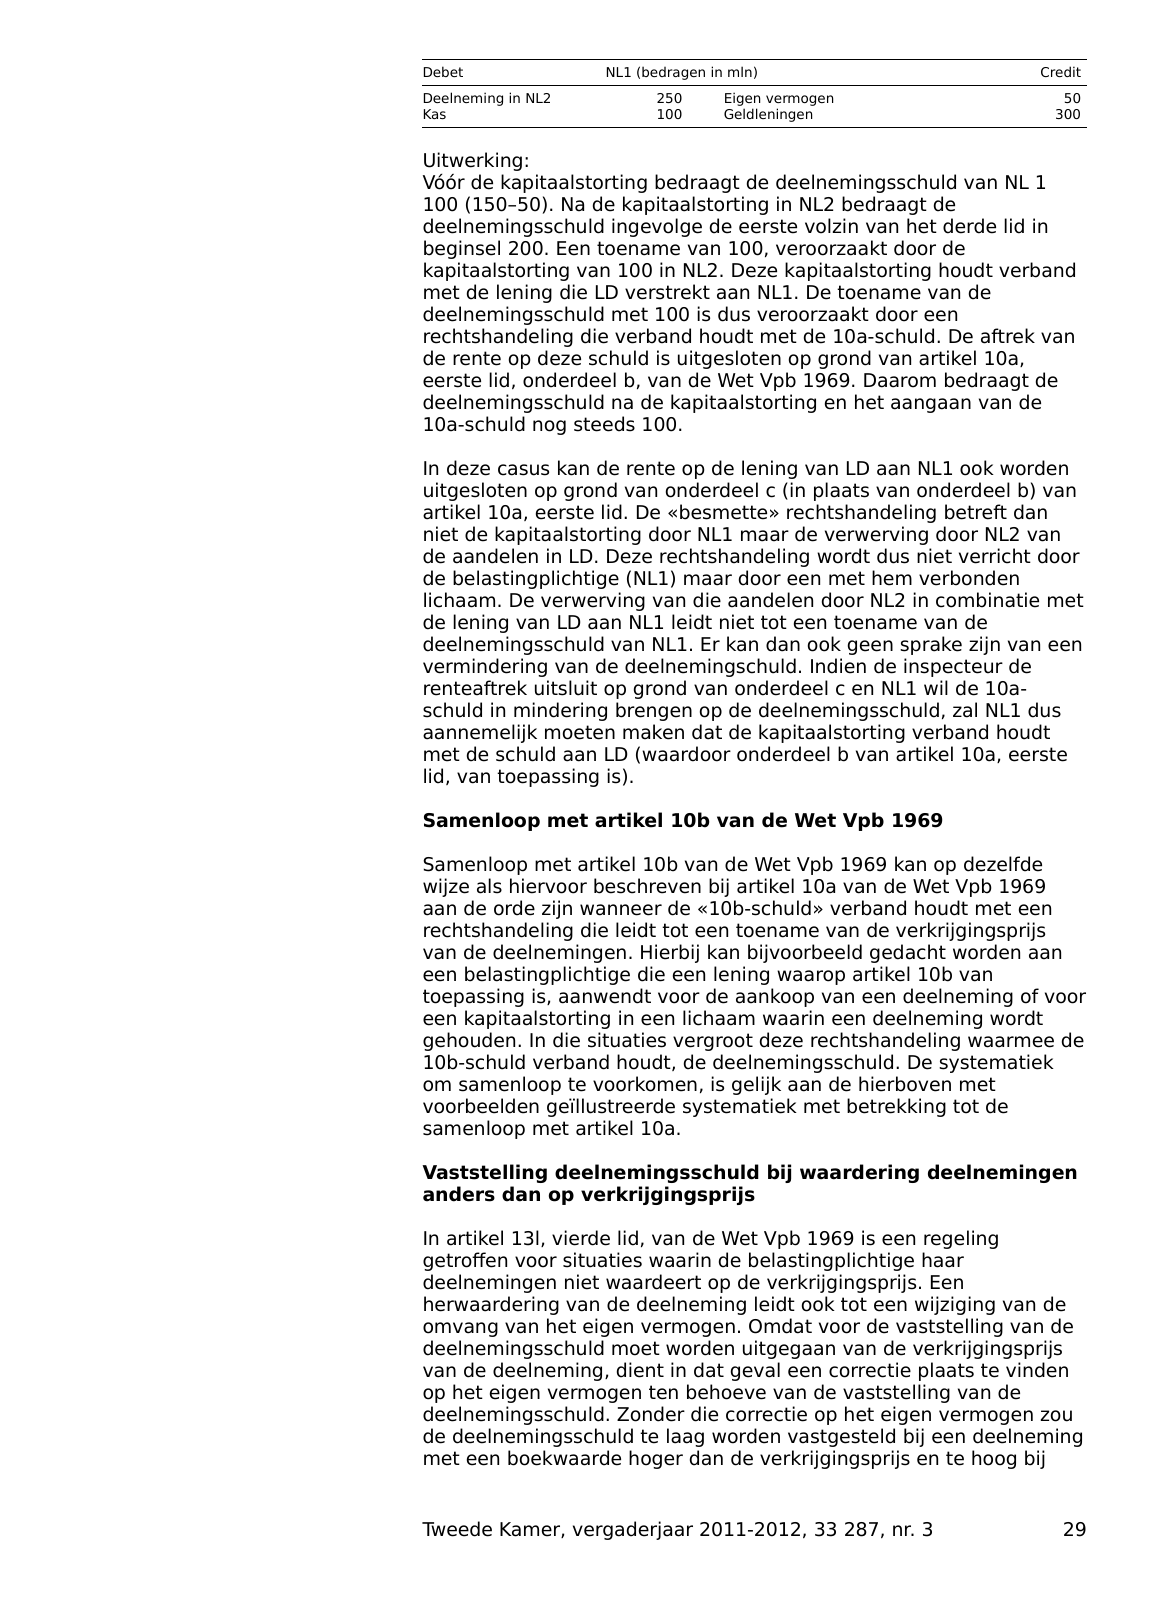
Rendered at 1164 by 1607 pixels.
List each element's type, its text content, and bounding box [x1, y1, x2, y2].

table_cell 250 [599, 86, 688, 107]
subtitle Vaststelling deelnemingsschuld bij waardering deelnemingen anders dan op verkrijgingsprijs [422, 1162, 1087, 1206]
table_cell Kas [422, 107, 599, 127]
text Vóór de kapitaalstorting bedraagt de deelnemingsschuld van NL 1 100 (150–50). Na de kapitaalstorting in NL2 bedraagt de deelnemingsschuld ingevolge de eerste volzin van het derde lid in beginsel 200. Een toename van 100, veroorzaakt door de kapitaalstorting van 100 in NL2. Deze kapitaalstorting houdt verband met de lening die LD verstrekt aan NL1. De toename van de deelnemingsschuld met 100 is dus veroorzaakt door een rechtshandeling die verband houdt met de 10a-schuld. De aftrek van de rente op deze schuld is uitgesloten op grond van artikel 10a, eerste lid, onderdeel b, van de Wet Vpb 1969. Daarom bedraagt de deelnemingsschuld na de kapitaalstorting en het aangaan van de 10a-schuld nog steeds 100. [422, 172, 1087, 436]
table_cell [688, 86, 717, 107]
text In deze casus kan de rente op de lening van LD aan NL1 ook worden uitgesloten op grond van onderdeel c (in plaats van onderdeel b) van artikel 10a, eerste lid. De «besmette» rechtshandeling betreft dan niet de kapitaalstorting door NL1 maar de verwerving door NL2 van de aandelen in LD. Deze rechtshandeling wordt dus niet verricht door de belastingplichtige (NL1) maar door een met hem verbonden lichaam. De verwerving van die aandelen door NL2 in combinatie met de lening van LD aan NL1 leidt niet tot een toename van de deelnemingsschuld van NL1. Er kan dan ook geen sprake zijn van een vermindering van de deelnemingschuld. Indien de inspecteur de renteaftrek uitsluit op grond van onderdeel c en NL1 wil de 10a-schuld in mindering brengen op de deelnemingsschuld, zal NL1 dus aannemelijk moeten maken dat de kapitaalstorting verband houdt met de schuld aan LD (waardoor onderdeel b van artikel 10a, eerste lid, van toepassing is). [422, 458, 1087, 788]
table_cell Eigen vermogen [718, 86, 1027, 107]
table_cell 50 [1028, 86, 1087, 107]
text Samenloop met artikel 10b van de Wet Vpb 1969 kan op dezelfde wijze als hiervoor beschreven bij artikel 10a van de Wet Vpb 1969 aan de orde zijn wanneer de «10b-schuld» verband houdt met een rechtshandeling die leidt tot een toename van de verkrijgingsprijs van de deelnemingen. Hierbij kan bijvoorbeeld gedacht worden aan een belastingplichtige die een lening waarop artikel 10b van toepassing is, aanwendt voor de aankoop van een deelneming of voor een kapitaalstorting in een lichaam waarin een deelneming wordt gehouden. In die situaties vergroot deze rechtshandeling waarmee de 10b-schuld verband houdt, de deelnemingsschuld. De systematiek om samenloop te voorkomen, is gelijk aan de hierboven met voorbeelden geïllustreerde systematiek met betrekking tot de samenloop met artikel 10a. [422, 854, 1087, 1140]
subtitle Samenloop met artikel 10b van de Wet Vpb 1969 [422, 810, 1087, 832]
table_header Credit [874, 60, 1087, 85]
text In artikel 13l, vierde lid, van de Wet Vpb 1969 is een regeling getroffen voor situaties waarin de belastingplichtige haar deelnemingen niet waardeert op de verkrijgingsprijs. Een herwaardering van de deelneming leidt ook tot een wijziging van de omvang van het eigen vermogen. Omdat voor de vaststelling van de deelnemingsschuld moet worden uitgegaan van de verkrijgingsprijs van de deelneming, dient in dat geval een correctie plaats te vinden op het eigen vermogen ten behoeve van de vaststelling van de deelnemingsschuld. Zonder die correctie op het eigen vermogen zou de deelnemingsschuld te laag worden vastgesteld bij een deelneming met een boekwaarde hoger dan de verkrijgingsprijs en te hoog bij [422, 1228, 1087, 1470]
table_header NL1 (bedragen in mln) [599, 60, 874, 85]
table_cell 100 [599, 107, 688, 127]
table_cell 300 [1028, 107, 1087, 127]
table_cell Geldleningen [718, 107, 1027, 127]
table_header Debet [422, 60, 599, 85]
text Uitwerking: [422, 150, 1087, 172]
table_cell Deelneming in NL2 [422, 86, 599, 107]
table_cell [688, 107, 717, 127]
